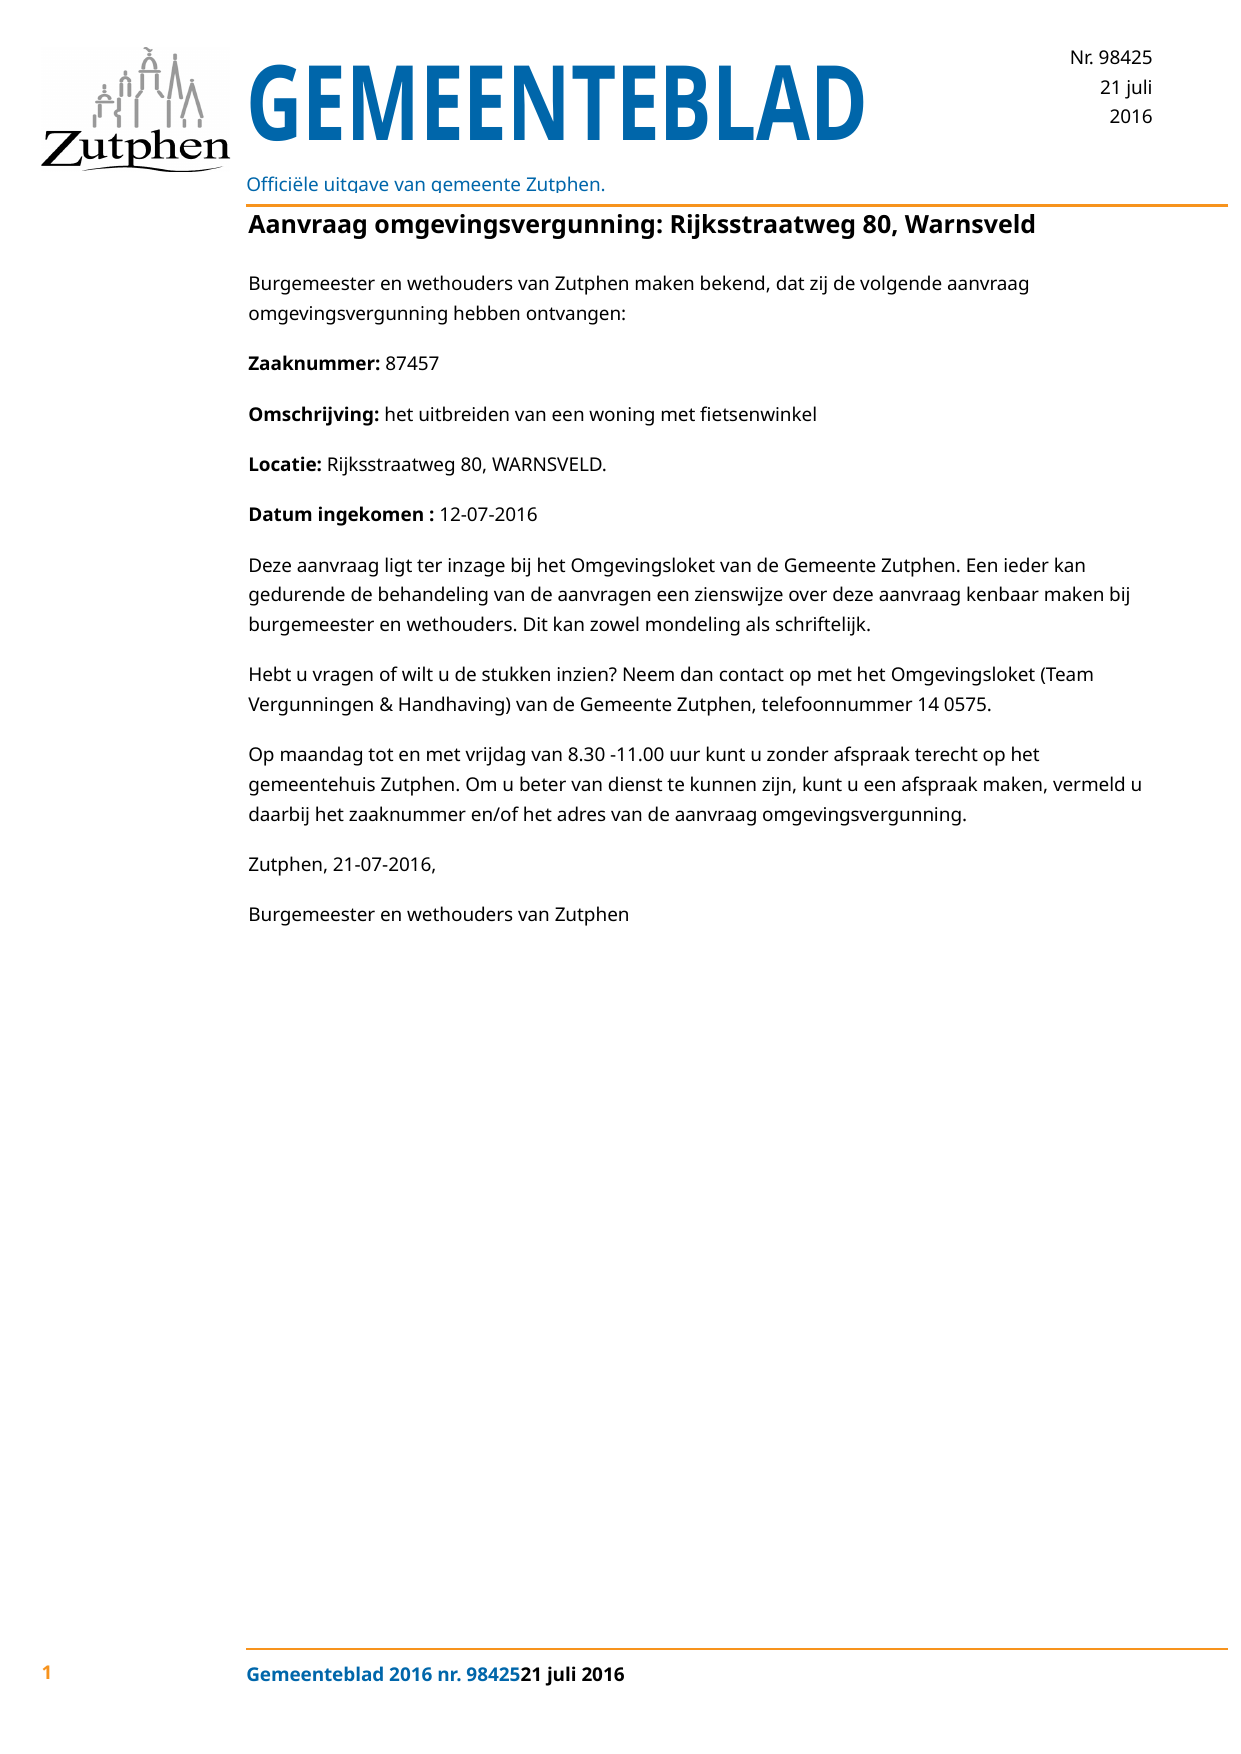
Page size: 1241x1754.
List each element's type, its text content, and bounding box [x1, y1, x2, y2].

text Zaaknummer: 87457 [248, 350, 1152, 376]
text Omschrijving: het uitbreiden van een woning met fietsenwinkel [248, 401, 1152, 426]
text Op maandag tot en met vrijdag van 8.30 -11.00 uur kunt u zonder afspraak terecht op het gemeentehuis Zutphen. Om u beter van dienst te kunnen zijn, kunt u een afspraak maken, vermeld u daarbij het zaaknummer en/of het adres van de aanvraag omgevingsvergunning. [248, 742, 1152, 826]
text Locatie: Rijksstraatweg 80, WARNSVELD. [248, 451, 1152, 477]
text Aanvraag omgevingsvergunning: Rijksstraatweg 80, Warnsveld [248, 207, 1152, 241]
text Hebt u vragen of wilt u de stukken inzien? Neem dan contact op met het Omgevingsloket (Team Vergunningen & Handhaving) van de Gemeente Zutphen, telefoonnummer 14 0575. [248, 662, 1152, 717]
text Burgemeester en wethouders van Zutphen [248, 902, 1152, 927]
text Zutphen, 21-07-2016, [248, 851, 1152, 877]
text Datum ingekomen : 12-07-2016 [248, 502, 1152, 527]
text Deze aanvraag ligt ter inzage bij het Omgevingsloket van de Gemeente Zutphen. Een ieder kan gedurende de behandeling van de aanvragen een zienswijze over deze aanvraag kenbaar maken bij burgemeester en wethouders. Dit kan zowel mondeling als schriftelijk. [248, 552, 1152, 637]
picture [41, 47, 231, 172]
text Burgemeester en wethouders van Zutphen maken bekend, dat zij de volgende aanvraag omgevingsvergunning hebben ontvangen: [248, 270, 1152, 326]
